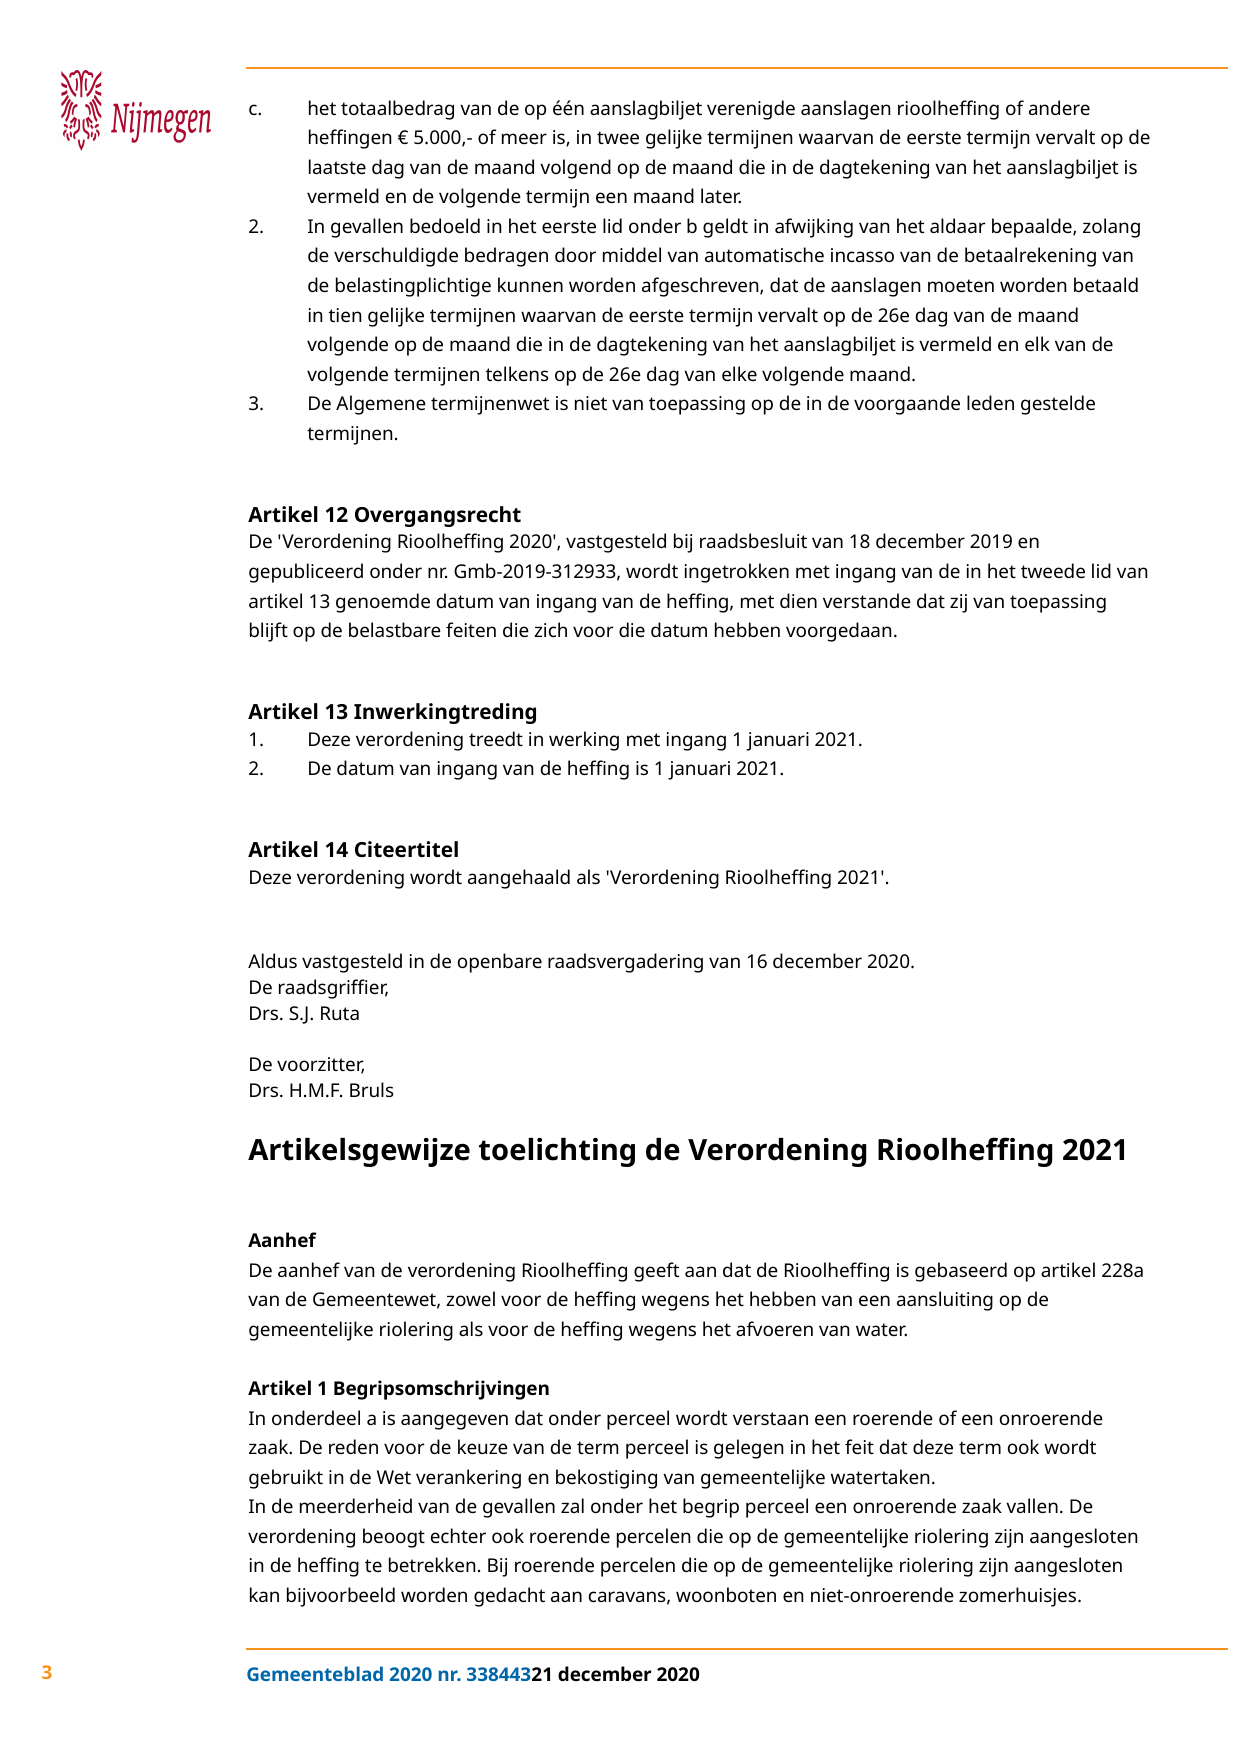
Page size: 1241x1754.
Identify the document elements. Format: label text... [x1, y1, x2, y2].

text De raadsgriffier, [248, 974, 1152, 1000]
text Artikelsgewijze toelichting de Verordening Rioolheffing 2021 [248, 1129, 1152, 1168]
text De 'Verordening Rioolheffing 2020', vastgesteld bij raadsbesluit van 18 december 2019 en gepubliceerd onder nr. Gmb-2019-312933, wordt ingetrokken met ingang van de in het tweede lid van artikel 13 genoemde datum van ingang van de heffing, met dien verstande dat zij van toepassing blijft op de belastbare feiten die zich voor die datum hebben voorgedaan. [248, 529, 1152, 643]
text Artikel 14 Citeertitel [248, 835, 1152, 864]
text Deze verordening wordt aangehaald als 'Verordening Rioolheffing 2021'. [248, 864, 1152, 889]
text Drs. S.J. Ruta [248, 1000, 1152, 1026]
text Artikel 13 Inwerkingtreding [248, 697, 1152, 726]
text Artikel 1 Begripsomschrijvingen [248, 1375, 1152, 1401]
list het totaalbedrag van de op één aanslagbiljet verenigde aanslagen rioolheffing of andere heffingen € 5.000,- of meer is, in twee gelijke termijnen waarvan de eerste termijn vervalt op de laatste dag van de maand volgend op de maand die in de dagtekening van het aanslagbiljet is vermeld en de volgende termijn een maand later. [248, 95, 1152, 209]
text Aanhef [248, 1227, 1152, 1253]
text Drs. H.M.F. Bruls [248, 1077, 1152, 1103]
text Artikel 12 Overgangsrecht [248, 500, 1152, 529]
list De datum van ingang van de heffing is 1 januari 2021. [248, 755, 1152, 781]
text In de meerderheid van de gevallen zal onder het begrip perceel een onroerende zaak vallen. De verordening beoogt echter ook roerende percelen die op de gemeentelijke riolering zijn aangesloten in de heffing te betrekken. Bij roerende percelen die op de gemeentelijke riolering zijn aangesloten kan bijvoorbeeld worden gedacht aan caravans, woonboten en niet-onroerende zomerhuisjes. [248, 1493, 1152, 1608]
text Aldus vastgesteld in de openbare raadsvergadering van 16 december 2020. [248, 949, 1152, 974]
text De voorzitter, [248, 1052, 1152, 1077]
text De aanhef van de verordening Rioolheffing geeft aan dat de Rioolheffing is gebaseerd op artikel 228a van de Gemeentewet, zowel voor de heffing wegens het hebben van een aansluiting op de gemeentelijke riolering als voor de heffing wegens het afvoeren van water. [248, 1257, 1152, 1342]
list In gevallen bedoeld in het eerste lid onder b geldt in afwijking van het aldaar bepaalde, zolang de verschuldigde bedragen door middel van automatische incasso van de betaalrekening van de belastingplichtige kunnen worden afgeschreven, dat de aanslagen moeten worden betaald in tien gelijke termijnen waarvan de eerste termijn vervalt op de 26e dag van de maand volgende op de maand die in de dagtekening van het aanslagbiljet is vermeld en elk van de volgende termijnen telkens op de 26e dag van elke volgende maand. [248, 213, 1152, 387]
picture [41, 47, 231, 172]
text In onderdeel a is aangegeven dat onder perceel wordt verstaan een roerende of een onroerende zaak. De reden voor de keuze van de term perceel is gelegen in het feit dat deze term ook wordt gebruikt in de Wet verankering en bekostiging van gemeentelijke watertaken. [248, 1405, 1152, 1490]
list Deze verordening treedt in werking met ingang 1 januari 2021. [248, 726, 1152, 752]
list De Algemene termijnenwet is niet van toepassing op de in de voorgaande leden gestelde termijnen. [248, 391, 1152, 446]
